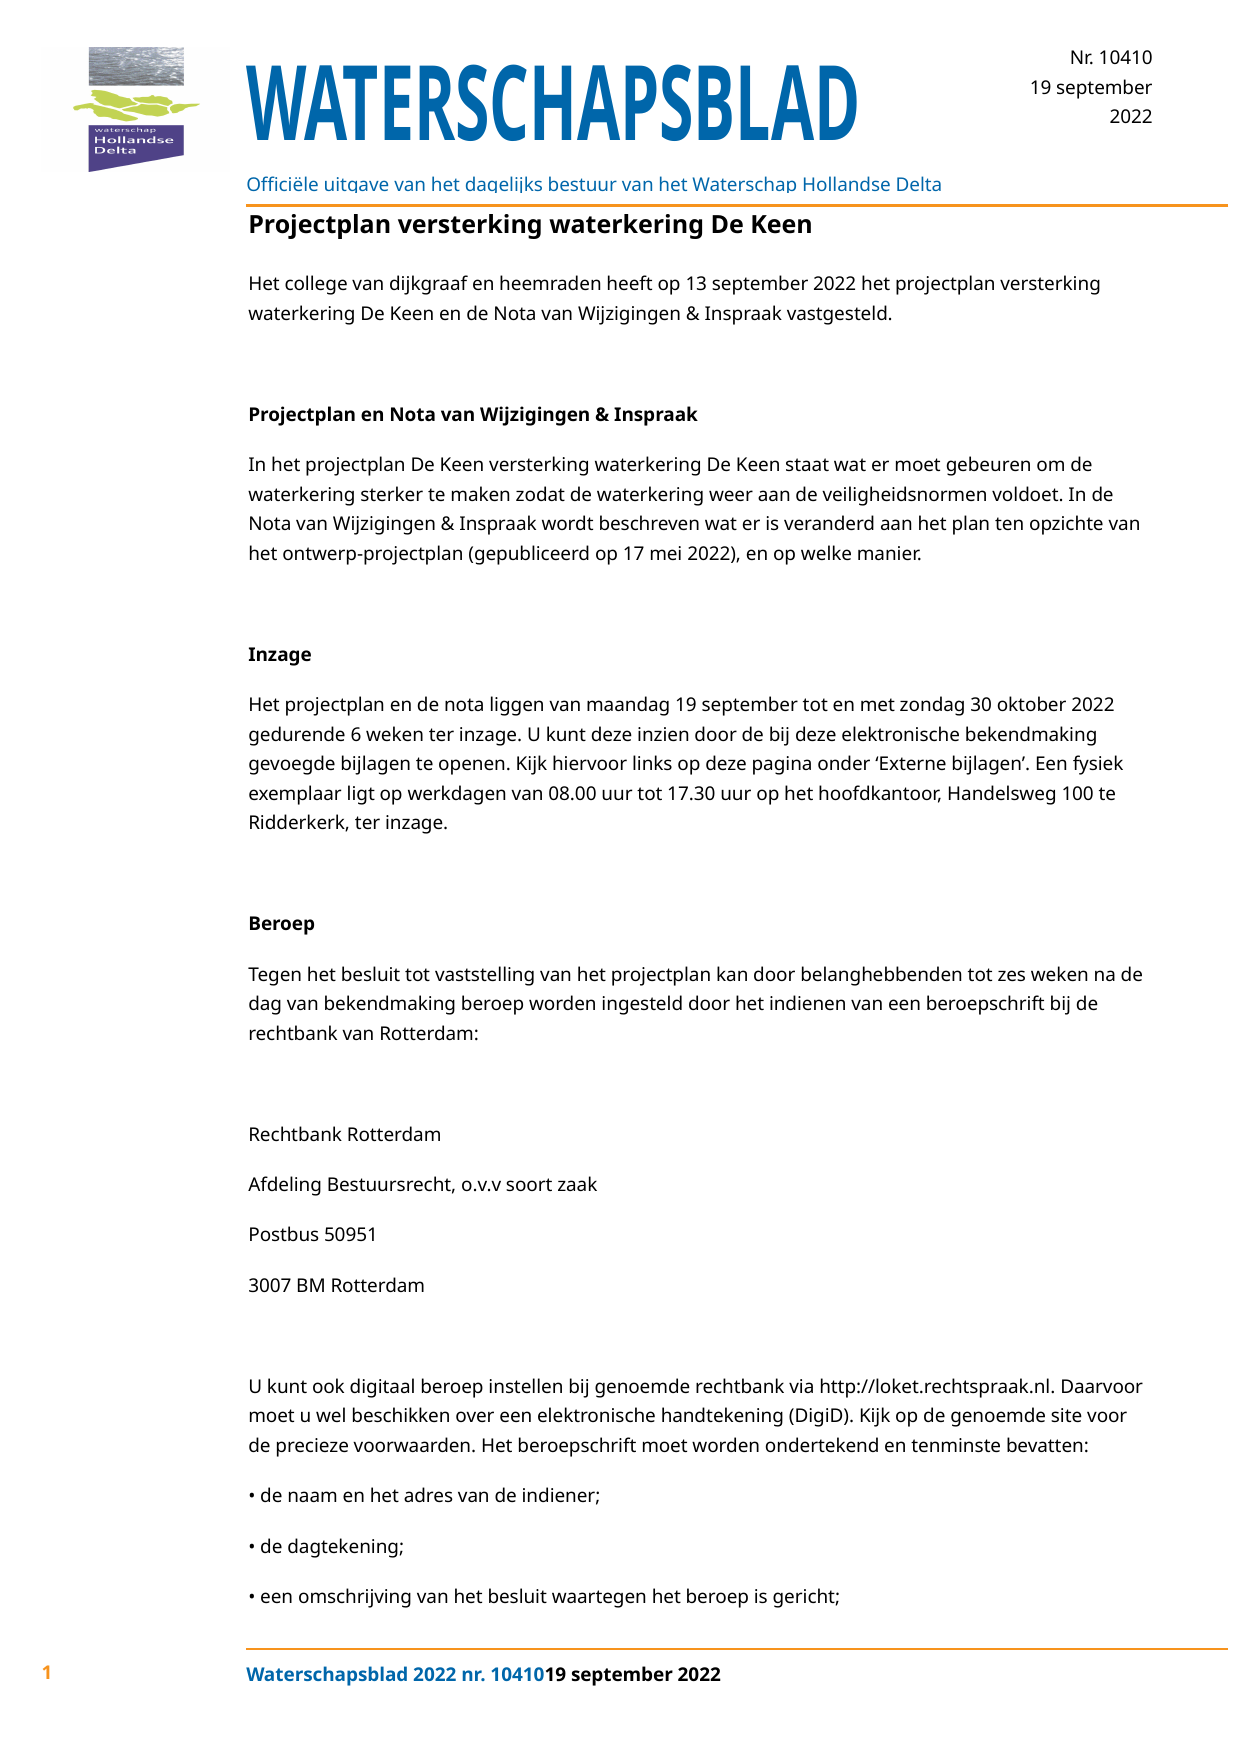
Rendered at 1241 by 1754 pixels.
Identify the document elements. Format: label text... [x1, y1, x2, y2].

picture [41, 47, 231, 172]
text Projectplan versterking waterkering De Keen [248, 207, 1152, 241]
text In het projectplan De Keen versterking waterkering De Keen staat wat er moet gebeuren om de waterkering sterker te maken zodat de waterkering weer aan de veiligheidsnormen voldoet. In de Nota van Wijzigingen & Inspraak wordt beschreven wat er is veranderd aan het plan ten opzichte van het ontwerp-projectplan (gepubliceerd op 17 mei 2022), en op welke manier. [248, 451, 1152, 566]
text Het college van dijkgraaf en heemraden heeft op 13 september 2022 het projectplan versterking waterkering De Keen en de Nota van Wijzigingen & Inspraak vastgesteld. [248, 270, 1152, 326]
text U kunt ook digitaal beroep instellen bij genoemde rechtbank via http://loket.rechtspraak.nl. Daarvoor moet u wel beschikken over een elektronische handtekening (DigiD). Kijk op de genoemde site voor de precieze voorwaarden. Het beroepschrift moet worden ondertekend en tenminste bevatten: [248, 1373, 1152, 1458]
text Het projectplan en de nota liggen van maandag 19 september tot en met zondag 30 oktober 2022 gedurende 6 weken ter inzage. U kunt deze inzien door de bij deze elektronische bekendmaking gevoegde bijlagen te openen. Kijk hiervoor links op deze pagina onder ‘Externe bijlagen’. Een fysiek exemplaar ligt op werkdagen van 08.00 uur tot 17.30 uur op het hoofdkantoor, Handelsweg 100 te Ridderkerk, ter inzage. [248, 691, 1152, 835]
text Rechtbank Rotterdam [248, 1121, 1152, 1146]
text Tegen het besluit tot vaststelling van het projectplan kan door belanghebbenden tot zes weken na de dag van bekendmaking beroep worden ingesteld door het indienen van een beroepschrift bij de rechtbank van Rotterdam: [248, 961, 1152, 1046]
text 3007 BM Rotterdam [248, 1272, 1152, 1298]
text • de naam en het adres van de indiener; [248, 1482, 1152, 1508]
text Projectplan en Nota van Wijzigingen & Inspraak [248, 401, 1152, 426]
text • een omschrijving van het besluit waartegen het beroep is gericht; [248, 1583, 1152, 1609]
text • de dagtekening; [248, 1533, 1152, 1558]
text Beroep [248, 910, 1152, 936]
text Inzage [248, 641, 1152, 666]
text Afdeling Bestuursrecht, o.v.v soort zaak [248, 1171, 1152, 1197]
text Postbus 50951 [248, 1222, 1152, 1247]
